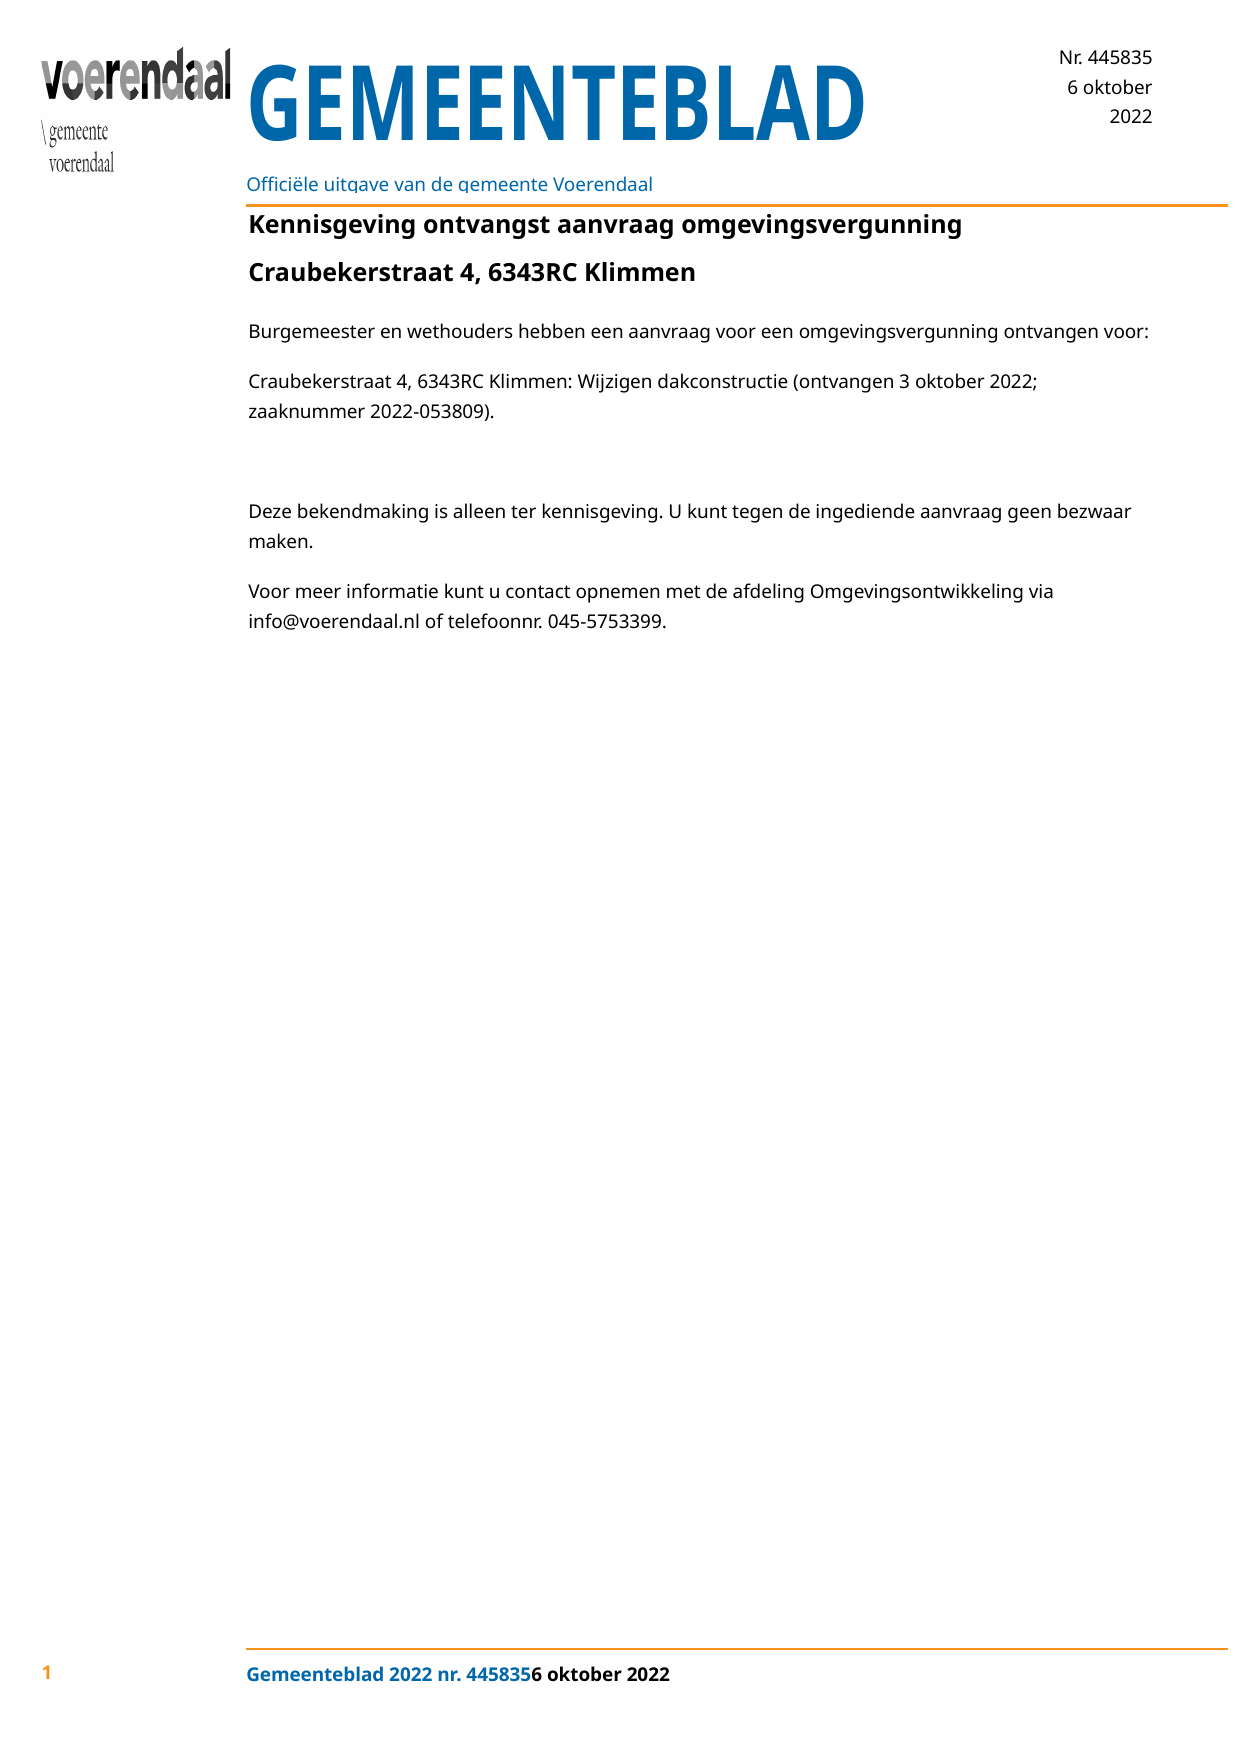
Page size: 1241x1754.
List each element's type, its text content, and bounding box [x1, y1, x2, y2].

text Voor meer informatie kunt u contact opnemen met de afdeling Omgevingsontwikkeling via info@voerendaal.nl of telefoonnr. 045-5753399. [248, 579, 1152, 634]
text Burgemeester en wethouders hebben een aanvraag voor een omgevingsvergunning ontvangen voor: [248, 318, 1152, 344]
text Deze bekendmaking is alleen ter kennisgeving. U kunt tegen de ingediende aanvraag geen bezwaar maken. [248, 499, 1152, 554]
text Kennisgeving ontvangst aanvraag omgevingsvergunning Craubekerstraat 4, 6343RC Klimmen [248, 207, 1152, 288]
text Craubekerstraat 4, 6343RC Klimmen: Wijzigen dakconstructie (ontvangen 3 oktober 2022; zaaknummer 2022-053809). [248, 368, 1152, 424]
picture [41, 47, 231, 172]
